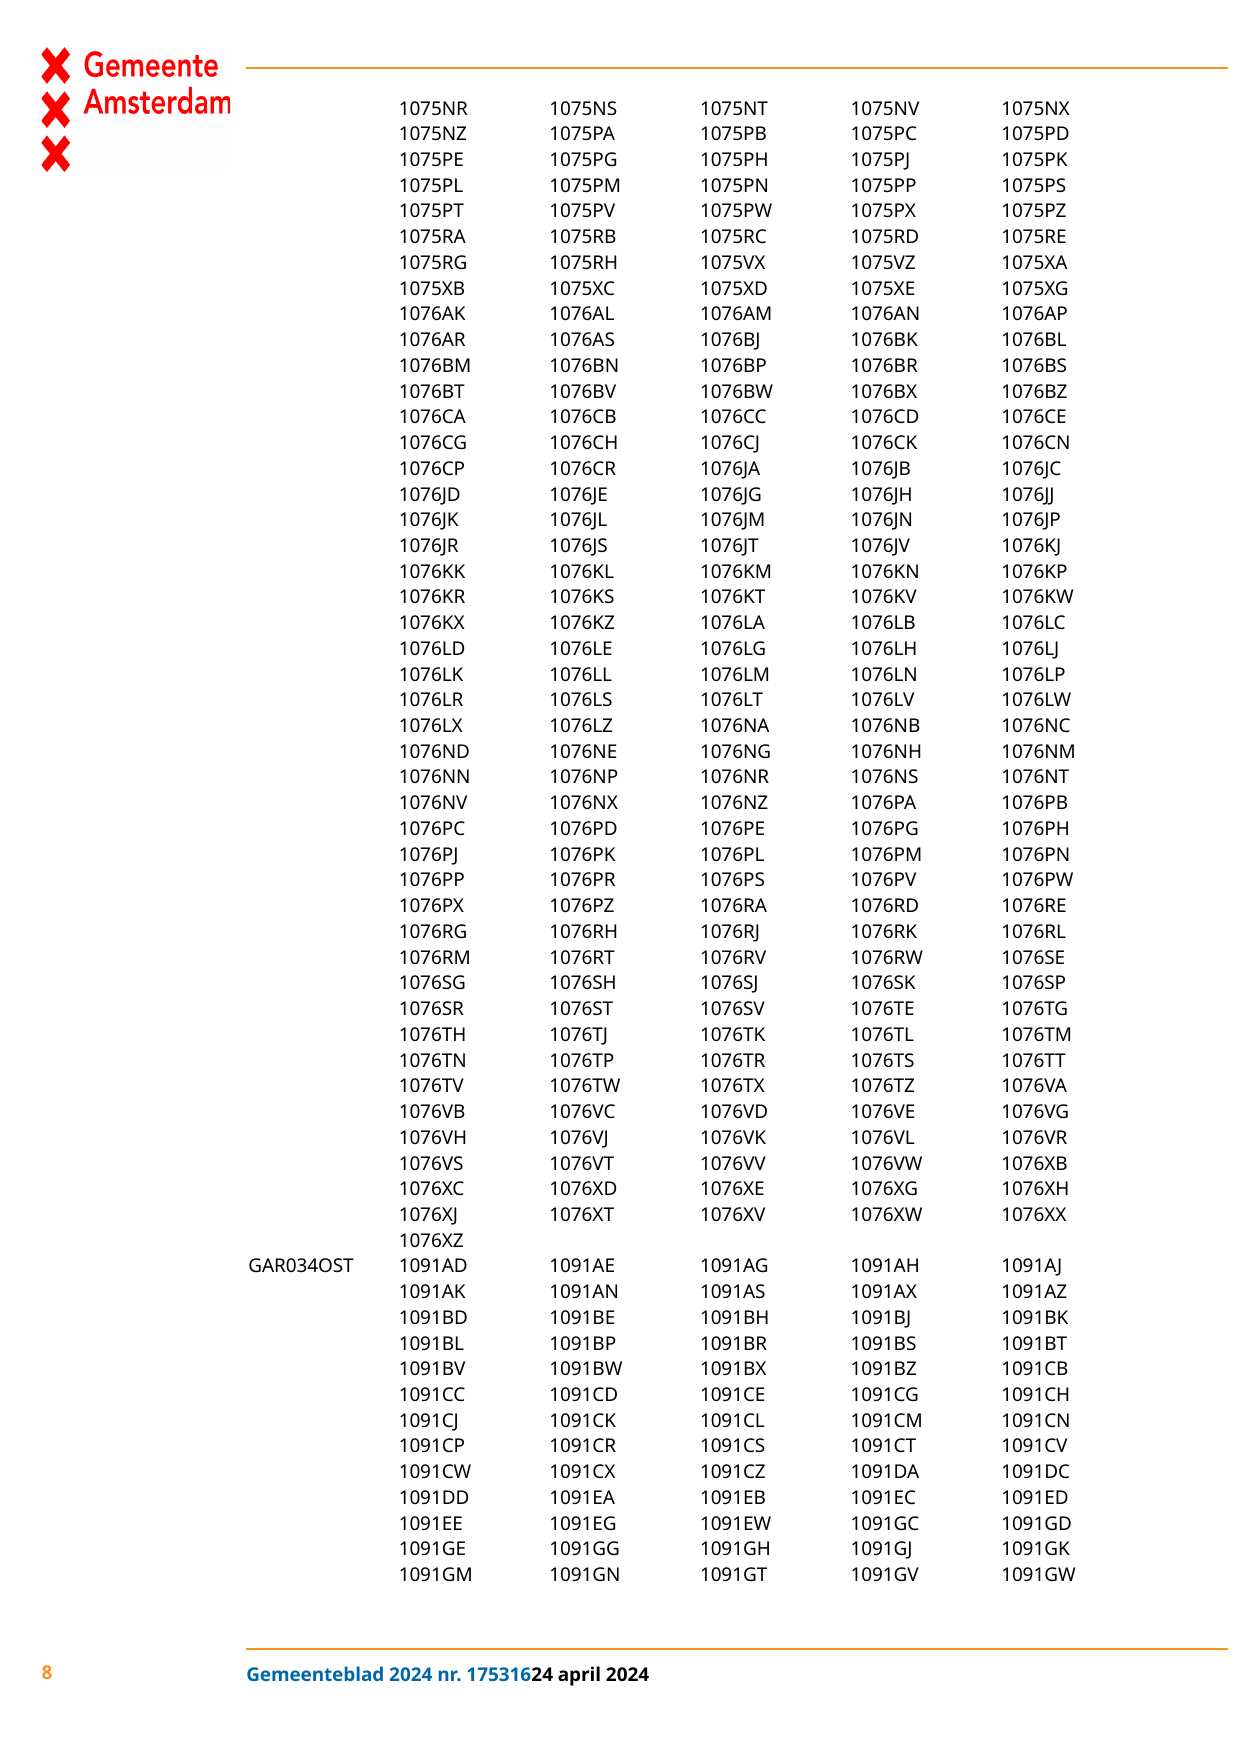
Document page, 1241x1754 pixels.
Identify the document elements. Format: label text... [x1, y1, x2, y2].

table_cell 1076VR [1001, 1124, 1152, 1150]
table_cell 1091CL [700, 1407, 850, 1433]
table_cell 1091BS [850, 1330, 1001, 1356]
table_cell [850, 1227, 1001, 1253]
table_cell 1076JV [850, 532, 1001, 558]
table_cell 1091EB [700, 1484, 850, 1510]
table_cell 1076CE [1001, 404, 1152, 429]
table_cell [248, 1459, 398, 1484]
table_cell 1076LS [549, 687, 700, 712]
table_cell 1076CR [549, 455, 700, 481]
table_cell 1075PK [1001, 146, 1152, 172]
table_cell 1076TS [850, 1047, 1001, 1072]
table_cell 1076LG [700, 635, 850, 661]
table_cell 1076NX [549, 790, 700, 815]
table_cell [248, 352, 398, 378]
table_cell 1076ST [549, 995, 700, 1021]
table_cell 1076PG [850, 815, 1001, 841]
table_cell 1091ED [1001, 1484, 1152, 1510]
table_cell [248, 918, 398, 944]
table_cell 1091CK [549, 1407, 700, 1433]
table_cell 1076JJ [1001, 481, 1152, 506]
table_cell 1076NG [700, 738, 850, 764]
table_cell [248, 404, 398, 429]
table_cell 1075PV [549, 198, 700, 223]
table_cell 1076PZ [549, 893, 700, 918]
table_cell [700, 1227, 850, 1253]
table_cell 1075NZ [399, 121, 549, 146]
table_cell 1075PN [700, 172, 850, 198]
table_cell 1076XE [700, 1175, 850, 1201]
table_cell 1091GH [700, 1536, 850, 1561]
table_cell [549, 1227, 700, 1253]
table_cell [248, 790, 398, 815]
table_cell [248, 378, 398, 403]
table_cell 1076BS [1001, 352, 1152, 378]
table_cell 1075PM [549, 172, 700, 198]
table_cell 1076VD [700, 1098, 850, 1124]
table_cell 1076TG [1001, 995, 1152, 1021]
table_cell 1076VE [850, 1098, 1001, 1124]
table_cell 1076JR [399, 532, 549, 558]
table_cell [248, 1278, 398, 1304]
table_cell [248, 893, 398, 918]
table_cell 1076LX [399, 712, 549, 738]
table_cell 1075XD [700, 275, 850, 301]
table_cell [248, 1330, 398, 1356]
table_cell 1076XG [850, 1175, 1001, 1201]
table_cell 1076SP [1001, 970, 1152, 995]
table_cell 1076VT [549, 1150, 700, 1175]
table_cell 1076NE [549, 738, 700, 764]
table_cell 1076RL [1001, 918, 1152, 944]
table_cell 1076BT [399, 378, 549, 403]
table_cell 1076JM [700, 506, 850, 532]
table_cell 1076TZ [850, 1073, 1001, 1098]
table_cell 1091AN [549, 1278, 700, 1304]
table_cell 1076AN [850, 301, 1001, 326]
table_cell 1075RA [399, 224, 549, 249]
table_cell 1091AK [399, 1278, 549, 1304]
table_cell 1076VG [1001, 1098, 1152, 1124]
table_cell 1076NS [850, 764, 1001, 789]
table_cell 1075XA [1001, 249, 1152, 275]
table_cell 1076CJ [700, 429, 850, 455]
table_cell 1076KJ [1001, 532, 1152, 558]
table_cell 1076PB [1001, 790, 1152, 815]
table_cell 1076NZ [700, 790, 850, 815]
table_cell 1076VA [1001, 1073, 1152, 1098]
table_cell 1075PG [549, 146, 700, 172]
table_cell 1075PB [700, 121, 850, 146]
table_cell 1076AP [1001, 301, 1152, 326]
table_cell [248, 326, 398, 352]
table_cell 1091CT [850, 1433, 1001, 1458]
table_cell 1076KR [399, 584, 549, 609]
table_cell 1076CA [399, 404, 549, 429]
table_cell 1076AM [700, 301, 850, 326]
table_cell 1076XH [1001, 1175, 1152, 1201]
table_cell 1075XE [850, 275, 1001, 301]
table_cell 1076LJ [1001, 635, 1152, 661]
table_cell 1091BX [700, 1356, 850, 1381]
table_cell 1076NA [700, 712, 850, 738]
table_cell 1076RK [850, 918, 1001, 944]
table_cell 1091BK [1001, 1304, 1152, 1330]
table_cell 1075PC [850, 121, 1001, 146]
table_cell 1091BE [549, 1304, 700, 1330]
table_cell 1076JE [549, 481, 700, 506]
table_cell 1076RH [549, 918, 700, 944]
table_cell [248, 481, 398, 506]
table_cell [248, 970, 398, 995]
table_cell 1076CC [700, 404, 850, 429]
table_cell 1076JA [700, 455, 850, 481]
table_cell 1076NT [1001, 764, 1152, 789]
table_cell 1076LR [399, 687, 549, 712]
table_cell 1076RE [1001, 893, 1152, 918]
table_cell 1075NS [549, 95, 700, 121]
table_cell 1091CW [399, 1459, 549, 1484]
table_cell 1076VC [549, 1098, 700, 1124]
table_cell 1091BJ [850, 1304, 1001, 1330]
table_cell 1076NC [1001, 712, 1152, 738]
table_cell 1076XW [850, 1201, 1001, 1227]
table_cell 1076AS [549, 326, 700, 352]
table_cell 1076CK [850, 429, 1001, 455]
table_cell 1091AS [700, 1278, 850, 1304]
table_cell [248, 558, 398, 584]
table_cell 1076TT [1001, 1047, 1152, 1072]
table_cell [248, 429, 398, 455]
table_cell 1076KK [399, 558, 549, 584]
table_cell 1076PE [700, 815, 850, 841]
table_cell 1076XX [1001, 1201, 1152, 1227]
table_cell [248, 224, 398, 249]
table_cell 1075XB [399, 275, 549, 301]
table_cell 1075PT [399, 198, 549, 223]
table_cell [248, 1561, 398, 1587]
table_cell 1075PH [700, 146, 850, 172]
table_cell 1076LD [399, 635, 549, 661]
table_cell 1076KP [1001, 558, 1152, 584]
table_cell 1076KM [700, 558, 850, 584]
table_cell 1076CD [850, 404, 1001, 429]
table_cell 1091DD [399, 1484, 549, 1510]
table_cell [248, 1381, 398, 1407]
table_cell 1075PW [700, 198, 850, 223]
table_cell 1075PE [399, 146, 549, 172]
table_cell 1091CD [549, 1381, 700, 1407]
table_cell 1076TL [850, 1021, 1001, 1047]
table_cell 1076LK [399, 661, 549, 687]
table_cell 1076AK [399, 301, 549, 326]
table_cell 1091EG [549, 1510, 700, 1536]
table_cell GAR034OST [248, 1253, 398, 1278]
table_cell 1075RB [549, 224, 700, 249]
table_cell 1076TH [399, 1021, 549, 1047]
table_cell 1076RW [850, 944, 1001, 969]
table_cell 1076TV [399, 1073, 549, 1098]
table_cell 1076TR [700, 1047, 850, 1072]
table_cell 1091BW [549, 1356, 700, 1381]
table_cell 1076TW [549, 1073, 700, 1098]
table_cell 1076JD [399, 481, 549, 506]
table_cell [248, 661, 398, 687]
table_cell 1076JL [549, 506, 700, 532]
table_cell 1076RV [700, 944, 850, 969]
table_cell 1076JG [700, 481, 850, 506]
table_cell 1076SJ [700, 970, 850, 995]
table_cell 1076NB [850, 712, 1001, 738]
table_cell 1091CJ [399, 1407, 549, 1433]
table_cell [248, 249, 398, 275]
table_cell 1076LW [1001, 687, 1152, 712]
table_cell 1076TX [700, 1073, 850, 1098]
table_cell 1076NH [850, 738, 1001, 764]
table_cell 1076JP [1001, 506, 1152, 532]
table_cell 1091CS [700, 1433, 850, 1458]
table_cell 1076PJ [399, 841, 549, 867]
table_cell 1091AH [850, 1253, 1001, 1278]
table_cell 1076JK [399, 506, 549, 532]
table_cell 1076XT [549, 1201, 700, 1227]
table_cell 1076JB [850, 455, 1001, 481]
table_cell [248, 455, 398, 481]
table_cell 1076NR [700, 764, 850, 789]
table_cell 1076JS [549, 532, 700, 558]
table_cell 1076LT [700, 687, 850, 712]
table_cell 1075RD [850, 224, 1001, 249]
table_cell 1076LC [1001, 609, 1152, 635]
table_cell 1076KL [549, 558, 700, 584]
table_cell 1076SR [399, 995, 549, 1021]
table_cell 1076LN [850, 661, 1001, 687]
table_cell 1091CC [399, 1381, 549, 1407]
table_cell 1076XV [700, 1201, 850, 1227]
table_cell 1091AX [850, 1278, 1001, 1304]
table_cell 1091GW [1001, 1561, 1152, 1587]
table_cell 1076TJ [549, 1021, 700, 1047]
table_cell 1091BV [399, 1356, 549, 1381]
table_cell 1076VK [700, 1124, 850, 1150]
table_cell 1076BJ [700, 326, 850, 352]
table_cell 1091CV [1001, 1433, 1152, 1458]
table_cell 1076LV [850, 687, 1001, 712]
table_cell 1076PR [549, 867, 700, 892]
table_cell 1091GV [850, 1561, 1001, 1587]
table_cell 1091EC [850, 1484, 1001, 1510]
table_cell 1076BR [850, 352, 1001, 378]
table_cell 1076VJ [549, 1124, 700, 1150]
table_cell 1075PA [549, 121, 700, 146]
table_cell 1091AE [549, 1253, 700, 1278]
table_cell 1076KT [700, 584, 850, 609]
table_cell 1091CE [700, 1381, 850, 1407]
table_cell 1076PW [1001, 867, 1152, 892]
table_cell 1076SV [700, 995, 850, 1021]
table_cell 1091CB [1001, 1356, 1152, 1381]
table_cell 1076RJ [700, 918, 850, 944]
table_cell [248, 301, 398, 326]
table_cell 1076PP [399, 867, 549, 892]
table_cell 1075XC [549, 275, 700, 301]
table_cell 1091BP [549, 1330, 700, 1356]
table_cell 1076BX [850, 378, 1001, 403]
table_cell 1091CZ [700, 1459, 850, 1484]
table_cell [1001, 1227, 1152, 1253]
table_cell 1076JC [1001, 455, 1152, 481]
table_cell 1076BK [850, 326, 1001, 352]
table_cell 1091GN [549, 1561, 700, 1587]
table_cell 1076KN [850, 558, 1001, 584]
table_cell [248, 95, 398, 121]
table_cell 1076BZ [1001, 378, 1152, 403]
table_cell 1076NN [399, 764, 549, 789]
table_cell 1076LH [850, 635, 1001, 661]
table_cell 1076PH [1001, 815, 1152, 841]
table_cell 1076PM [850, 841, 1001, 867]
table_cell 1075PD [1001, 121, 1152, 146]
table_cell [248, 1304, 398, 1330]
table_cell 1075VZ [850, 249, 1001, 275]
table_cell 1076RT [549, 944, 700, 969]
table_cell 1075NX [1001, 95, 1152, 121]
table_cell 1076BV [549, 378, 700, 403]
table_cell 1091BT [1001, 1330, 1152, 1356]
table_cell 1076LB [850, 609, 1001, 635]
table_cell 1075PS [1001, 172, 1152, 198]
table_cell 1091GG [549, 1536, 700, 1561]
table_cell [248, 121, 398, 146]
table_cell 1076XD [549, 1175, 700, 1201]
table_cell 1076VH [399, 1124, 549, 1150]
table_cell 1091GM [399, 1561, 549, 1587]
table_cell 1091EE [399, 1510, 549, 1536]
table_cell 1076TM [1001, 1021, 1152, 1047]
table_cell 1091BL [399, 1330, 549, 1356]
table_cell 1091AG [700, 1253, 850, 1278]
table_cell 1076ND [399, 738, 549, 764]
table_cell [248, 1201, 398, 1227]
table_cell [248, 867, 398, 892]
table_cell 1076XJ [399, 1201, 549, 1227]
table_cell 1076NM [1001, 738, 1152, 764]
table_cell 1091BH [700, 1304, 850, 1330]
table_cell [248, 1484, 398, 1510]
table_cell 1075NT [700, 95, 850, 121]
table_cell 1076BL [1001, 326, 1152, 352]
table_cell 1076RM [399, 944, 549, 969]
table_cell 1075PL [399, 172, 549, 198]
table_cell 1091GE [399, 1536, 549, 1561]
table_cell 1076JN [850, 506, 1001, 532]
table_cell 1076BM [399, 352, 549, 378]
table_cell 1091GK [1001, 1536, 1152, 1561]
table_cell [248, 1098, 398, 1124]
table_cell 1076PN [1001, 841, 1152, 867]
table_cell 1076PX [399, 893, 549, 918]
table_cell 1076RD [850, 893, 1001, 918]
table_cell 1075NV [850, 95, 1001, 121]
table_cell 1076KS [549, 584, 700, 609]
table_cell [248, 944, 398, 969]
table_cell [248, 687, 398, 712]
table_cell 1091EW [700, 1510, 850, 1536]
table_cell 1076SK [850, 970, 1001, 995]
table_cell 1076AR [399, 326, 549, 352]
table_cell 1091GD [1001, 1510, 1152, 1536]
table_cell 1076NP [549, 764, 700, 789]
table_cell 1076LA [700, 609, 850, 635]
table_cell [248, 1047, 398, 1072]
table_cell 1091CH [1001, 1381, 1152, 1407]
table_cell 1076KW [1001, 584, 1152, 609]
table_cell 1091BR [700, 1330, 850, 1356]
table_cell 1091EA [549, 1484, 700, 1510]
table_cell 1075PP [850, 172, 1001, 198]
table_cell 1076VV [700, 1150, 850, 1175]
table_cell [248, 738, 398, 764]
picture [41, 47, 231, 172]
table_cell 1076LZ [549, 712, 700, 738]
table_cell 1091AZ [1001, 1278, 1152, 1304]
table_cell 1075VX [700, 249, 850, 275]
table_cell 1076SE [1001, 944, 1152, 969]
table_cell [248, 764, 398, 789]
table_cell 1091CR [549, 1433, 700, 1458]
table_cell 1075RC [700, 224, 850, 249]
table_cell 1076TP [549, 1047, 700, 1072]
table_cell [248, 1150, 398, 1175]
table_cell 1091DA [850, 1459, 1001, 1484]
table_cell [248, 712, 398, 738]
table_cell 1076PS [700, 867, 850, 892]
table_cell 1076CH [549, 429, 700, 455]
table_cell 1091CM [850, 1407, 1001, 1433]
table_cell [248, 1536, 398, 1561]
table_cell 1075RE [1001, 224, 1152, 249]
table_cell 1076BW [700, 378, 850, 403]
table_cell [248, 841, 398, 867]
table_cell 1076KX [399, 609, 549, 635]
table_cell [248, 1433, 398, 1458]
table_cell 1091BD [399, 1304, 549, 1330]
table_cell 1076XB [1001, 1150, 1152, 1175]
table_cell 1076PD [549, 815, 700, 841]
table_cell 1076LM [700, 661, 850, 687]
table_cell [248, 1073, 398, 1098]
table_cell 1075PJ [850, 146, 1001, 172]
table_cell 1091CG [850, 1381, 1001, 1407]
table_cell 1076VW [850, 1150, 1001, 1175]
table_cell 1091AJ [1001, 1253, 1152, 1278]
table_cell [248, 1124, 398, 1150]
table_cell [248, 146, 398, 172]
table_cell 1076VL [850, 1124, 1001, 1150]
table_cell 1076BN [549, 352, 700, 378]
table_cell 1076CB [549, 404, 700, 429]
table_cell 1076XZ [399, 1227, 549, 1253]
table_cell [248, 1510, 398, 1536]
table_cell 1076CP [399, 455, 549, 481]
table_cell 1075RG [399, 249, 549, 275]
table_cell 1091DC [1001, 1459, 1152, 1484]
table_cell [248, 1021, 398, 1047]
table_cell 1076RA [700, 893, 850, 918]
table_cell 1091GT [700, 1561, 850, 1587]
table_cell 1091CX [549, 1459, 700, 1484]
table_cell 1076RG [399, 918, 549, 944]
table_cell 1076BP [700, 352, 850, 378]
table_cell 1076PK [549, 841, 700, 867]
table_cell 1076LP [1001, 661, 1152, 687]
table_cell [248, 815, 398, 841]
table_cell [248, 995, 398, 1021]
table_cell [248, 172, 398, 198]
table_cell 1076CN [1001, 429, 1152, 455]
table_cell 1075PX [850, 198, 1001, 223]
table_cell 1076TN [399, 1047, 549, 1072]
table_cell 1076LL [549, 661, 700, 687]
table_cell 1076JT [700, 532, 850, 558]
table_cell 1076KV [850, 584, 1001, 609]
table_cell 1091GJ [850, 1536, 1001, 1561]
table_cell 1076SG [399, 970, 549, 995]
table_cell [248, 635, 398, 661]
table_cell 1076VB [399, 1098, 549, 1124]
table_cell [248, 1407, 398, 1433]
table_cell [248, 198, 398, 223]
table_cell 1075XG [1001, 275, 1152, 301]
table_cell 1091GC [850, 1510, 1001, 1536]
table_cell 1076PC [399, 815, 549, 841]
table_cell 1076PA [850, 790, 1001, 815]
table_cell [248, 1227, 398, 1253]
table_cell 1091CN [1001, 1407, 1152, 1433]
table_cell [248, 609, 398, 635]
table_cell [248, 275, 398, 301]
table_cell 1076NV [399, 790, 549, 815]
table_cell [248, 506, 398, 532]
table_cell 1076LE [549, 635, 700, 661]
table_cell 1076CG [399, 429, 549, 455]
table_cell 1075RH [549, 249, 700, 275]
table_cell 1076TK [700, 1021, 850, 1047]
table_cell [248, 1175, 398, 1201]
table_cell 1076TE [850, 995, 1001, 1021]
table_cell 1076JH [850, 481, 1001, 506]
table_cell [248, 1356, 398, 1381]
table_cell 1076SH [549, 970, 700, 995]
table_cell 1076XC [399, 1175, 549, 1201]
table_cell 1091AD [399, 1253, 549, 1278]
table_cell 1076AL [549, 301, 700, 326]
table_cell 1076KZ [549, 609, 700, 635]
table_cell 1076VS [399, 1150, 549, 1175]
table_cell 1075NR [399, 95, 549, 121]
table_cell [248, 532, 398, 558]
table_cell 1075PZ [1001, 198, 1152, 223]
table_cell 1091BZ [850, 1356, 1001, 1381]
table_cell 1091CP [399, 1433, 549, 1458]
table_cell 1076PL [700, 841, 850, 867]
table_cell [248, 584, 398, 609]
table_cell 1076PV [850, 867, 1001, 892]
